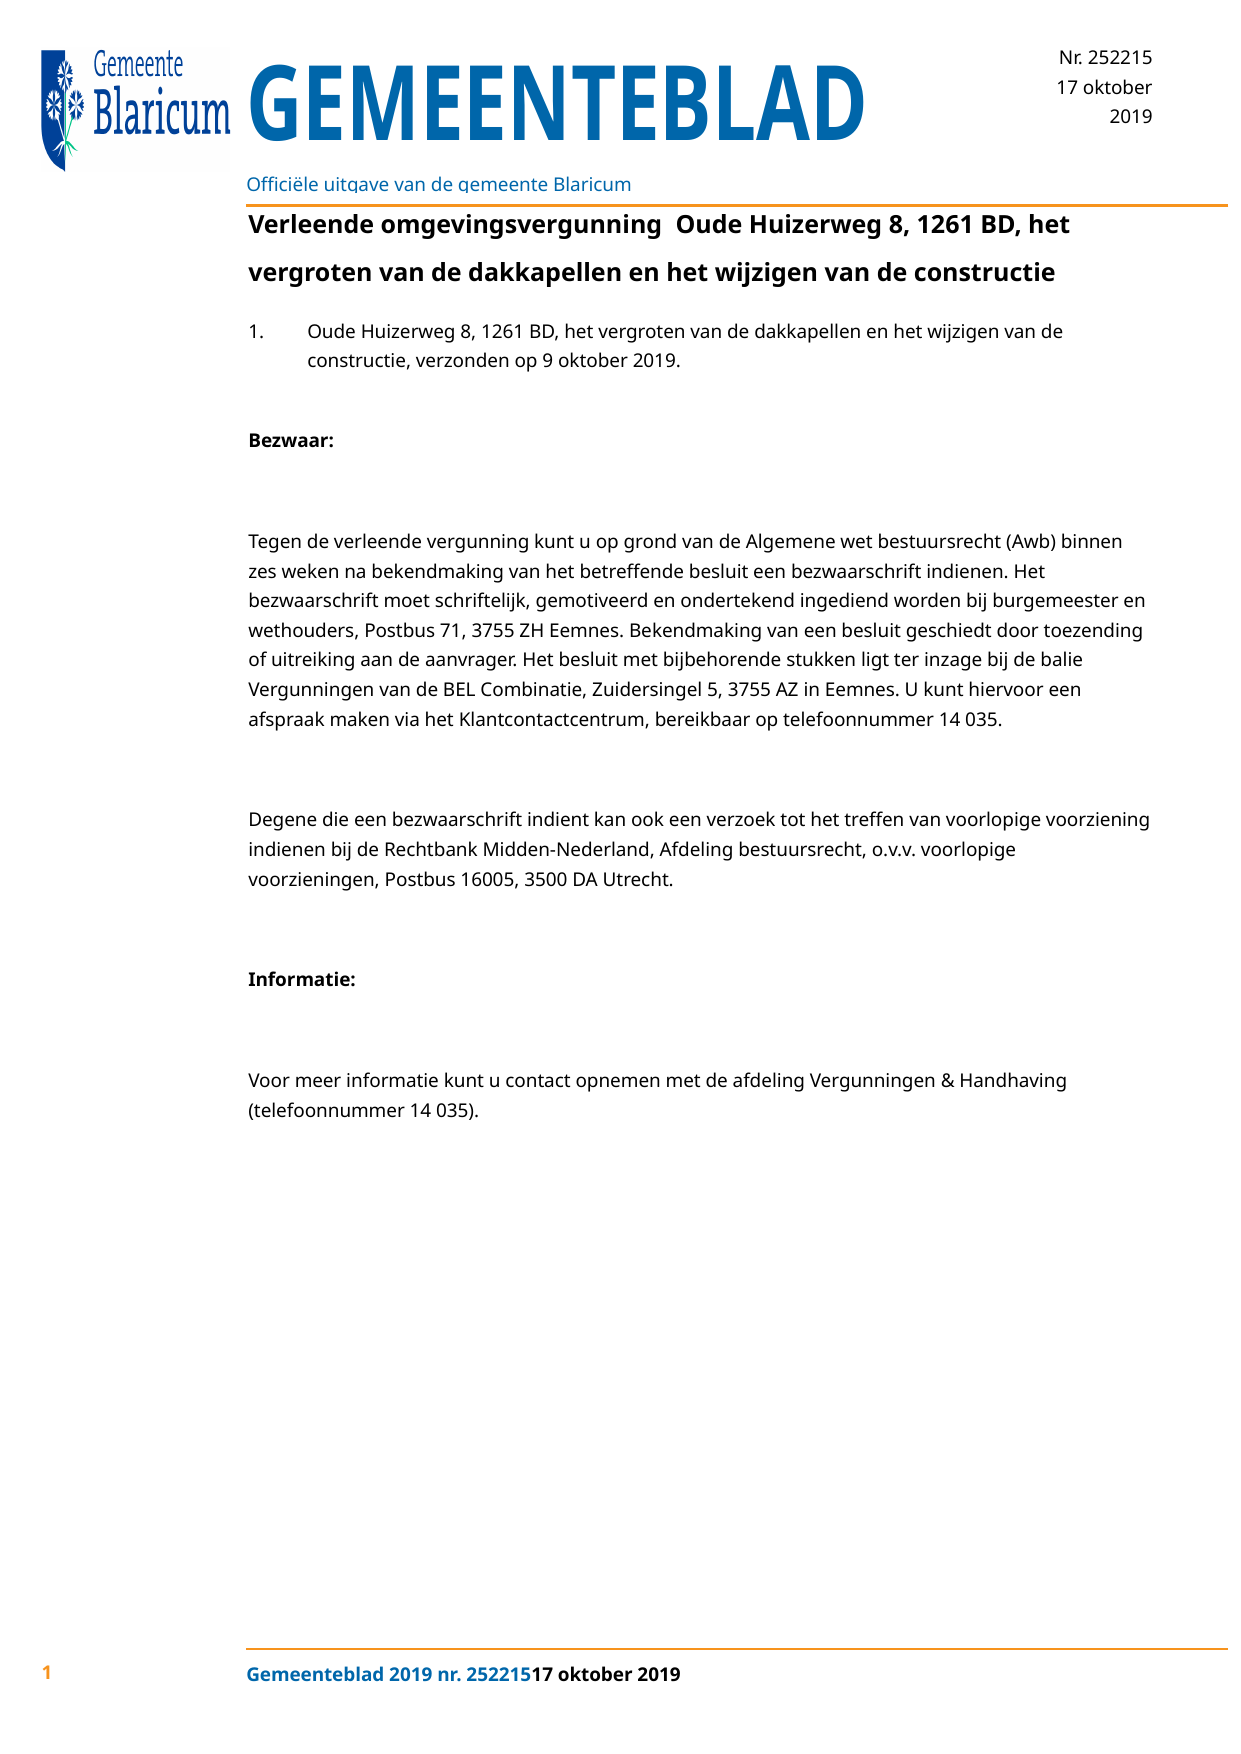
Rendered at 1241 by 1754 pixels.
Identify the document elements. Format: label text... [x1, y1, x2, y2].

text Informatie: [248, 967, 1152, 992]
text Degene die een bezwaarschrift indient kan ook een verzoek tot het treffen van voorlopige voorziening indienen bij de Rechtbank Midden-Nederland, Afdeling bestuursrecht, o.v.v. voorlopige voorzieningen, Postbus 16005, 3500 DA Utrecht. [248, 807, 1152, 892]
text Tegen de verleende vergunning kunt u op grond van de Algemene wet bestuursrecht (Awb) binnen zes weken na bekendmaking van het betreffende besluit een bezwaarschrift indienen. Het bezwaarschrift moet schriftelijk, gemotiveerd en ondertekend ingediend worden bij burgemeester en wethouders, Postbus 71, 3755 ZH Eemnes. Bekendmaking van een besluit geschiedt door toezending of uitreiking aan de aanvrager. Het besluit met bijbehorende stukken ligt ter inzage bij de balie Vergunningen van de BEL Combinatie, Zuidersingel 5, 3755 AZ in Eemnes. U kunt hiervoor een afspraak maken via het Klantcontactcentrum, bereikbaar op telefoonnummer 14 035. [248, 528, 1152, 732]
text Bezwaar: [248, 427, 1152, 453]
text Verleende omgevingsvergunning Oude Huizerweg 8, 1261 BD, het vergroten van de dakkapellen en het wijzigen van de constructie [248, 207, 1152, 288]
list Oude Huizerweg 8, 1261 BD, het vergroten van de dakkapellen en het wijzigen van de constructie, verzonden op 9 oktober 2019. [248, 318, 1152, 373]
picture [41, 47, 231, 172]
text Voor meer informatie kunt u contact opnemen met de afdeling Vergunningen & Handhaving (telefoonnummer 14 035). [248, 1067, 1152, 1123]
